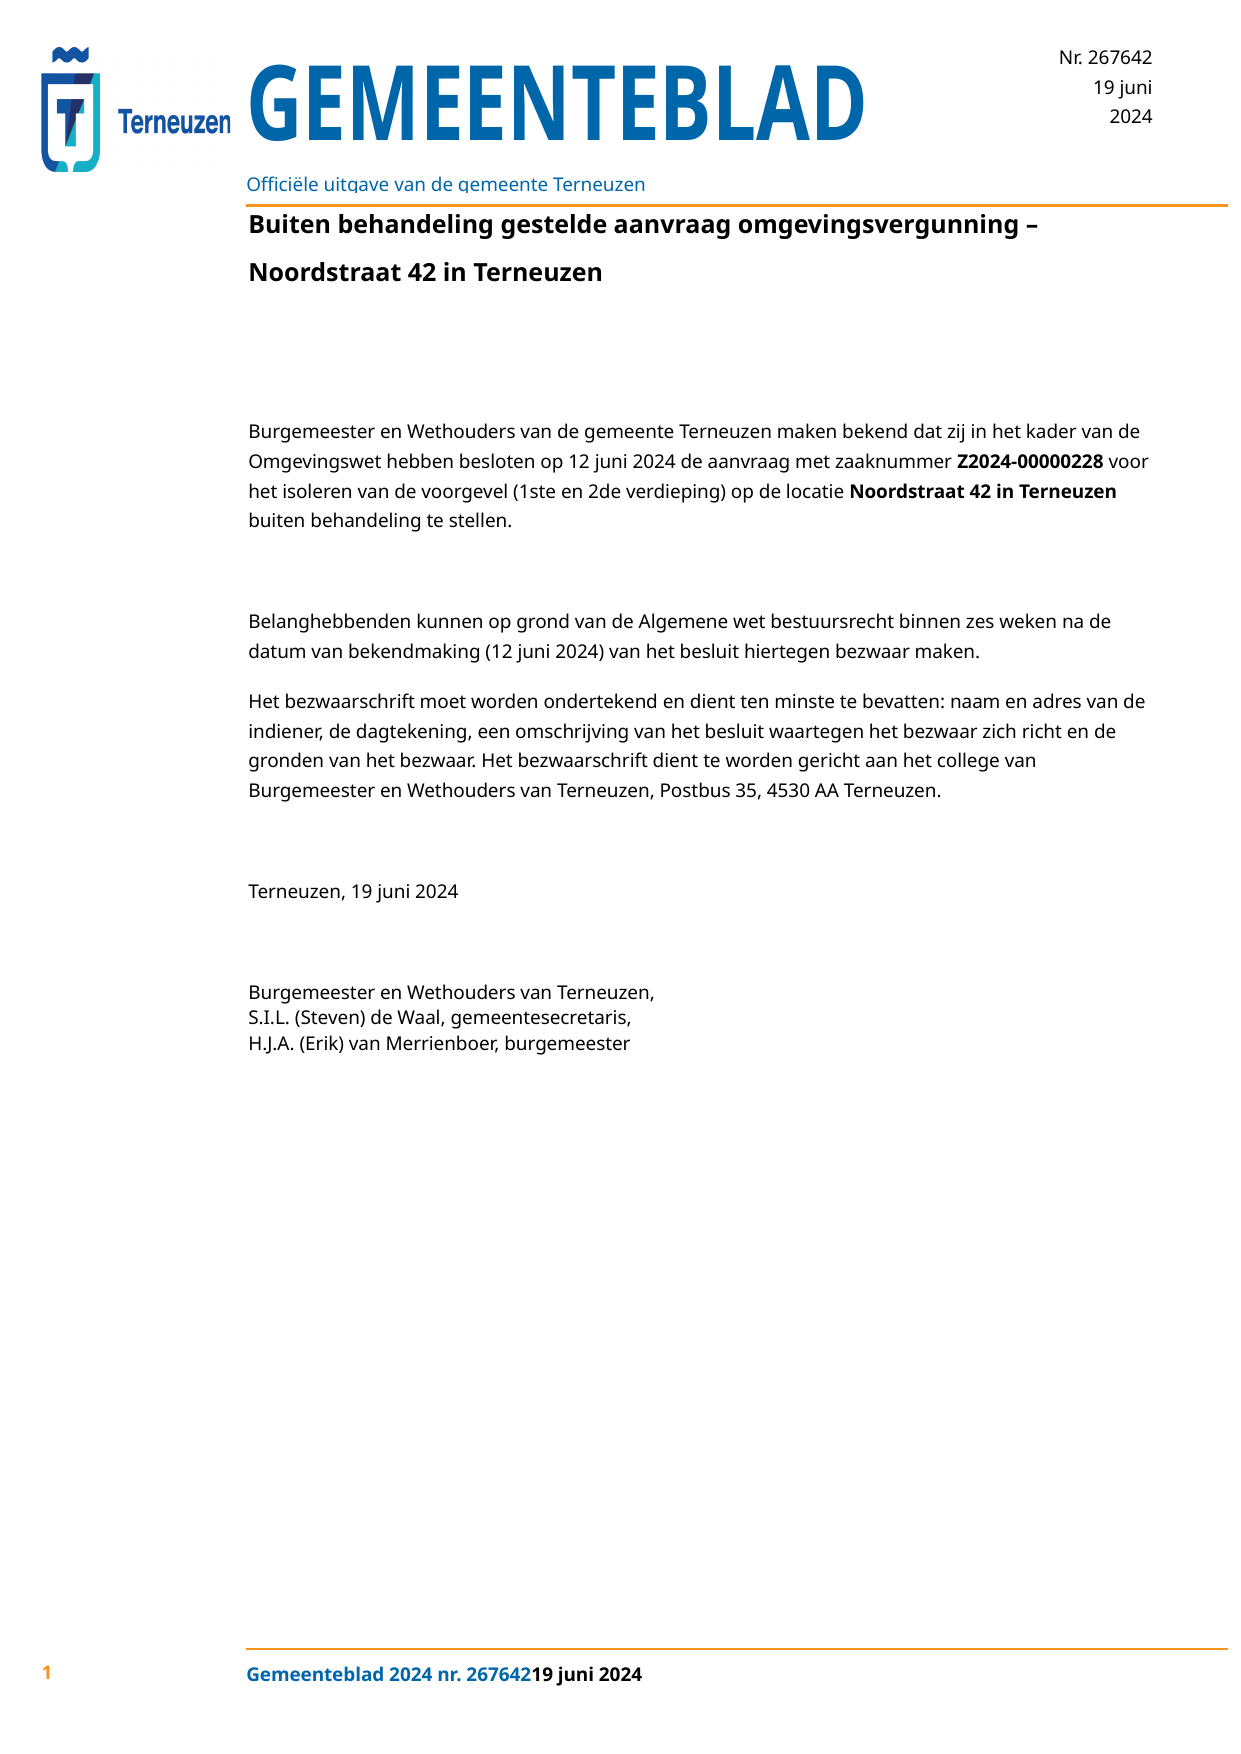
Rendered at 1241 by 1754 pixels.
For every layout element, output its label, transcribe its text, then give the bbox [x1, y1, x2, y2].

picture [41, 47, 231, 172]
table_cell S.I.L. (Steven) de Waal, gemeentesecretaris, [248, 1005, 837, 1030]
text Belanghebbenden kunnen op grond van de Algemene wet bestuursrecht binnen zes weken na de datum van bekendmaking (12 juni 2024) van het besluit hiertegen bezwaar maken. [248, 608, 1152, 664]
text Het bezwaarschrift moet worden ondertekend en dient ten minste te bevatten: naam en adres van de indiener, de dagtekening, een omschrijving van het besluit waartegen het bezwaar zich richt en de gronden van het bezwaar. Het bezwaarschrift dient te worden gericht aan het college van Burgemeester en Wethouders van Terneuzen, Postbus 35, 4530 AA Terneuzen. [248, 688, 1152, 803]
table_header Burgemeester en Wethouders van Terneuzen, [248, 979, 1152, 1004]
table_cell H.J.A. (Erik) van Merrienboer, burgemeester [248, 1030, 1152, 1056]
text Terneuzen, 19 juni 2024 [248, 878, 1152, 904]
table_cell [837, 1005, 1152, 1030]
text Buiten behandeling gestelde aanvraag omgevingsvergunning –Noordstraat 42 in Terneuzen [248, 207, 1152, 288]
text Burgemeester en Wethouders van de gemeente Terneuzen maken bekend dat zij in het kader van de Omgevingswet hebben besloten op 12 juni 2024 de aanvraag met zaaknummer Z2024-00000228 voor het isoleren van de voorgevel (1ste en 2de verdieping) op de locatie Noordstraat 42 in Terneuzen buiten behandeling te stellen. [248, 419, 1152, 533]
